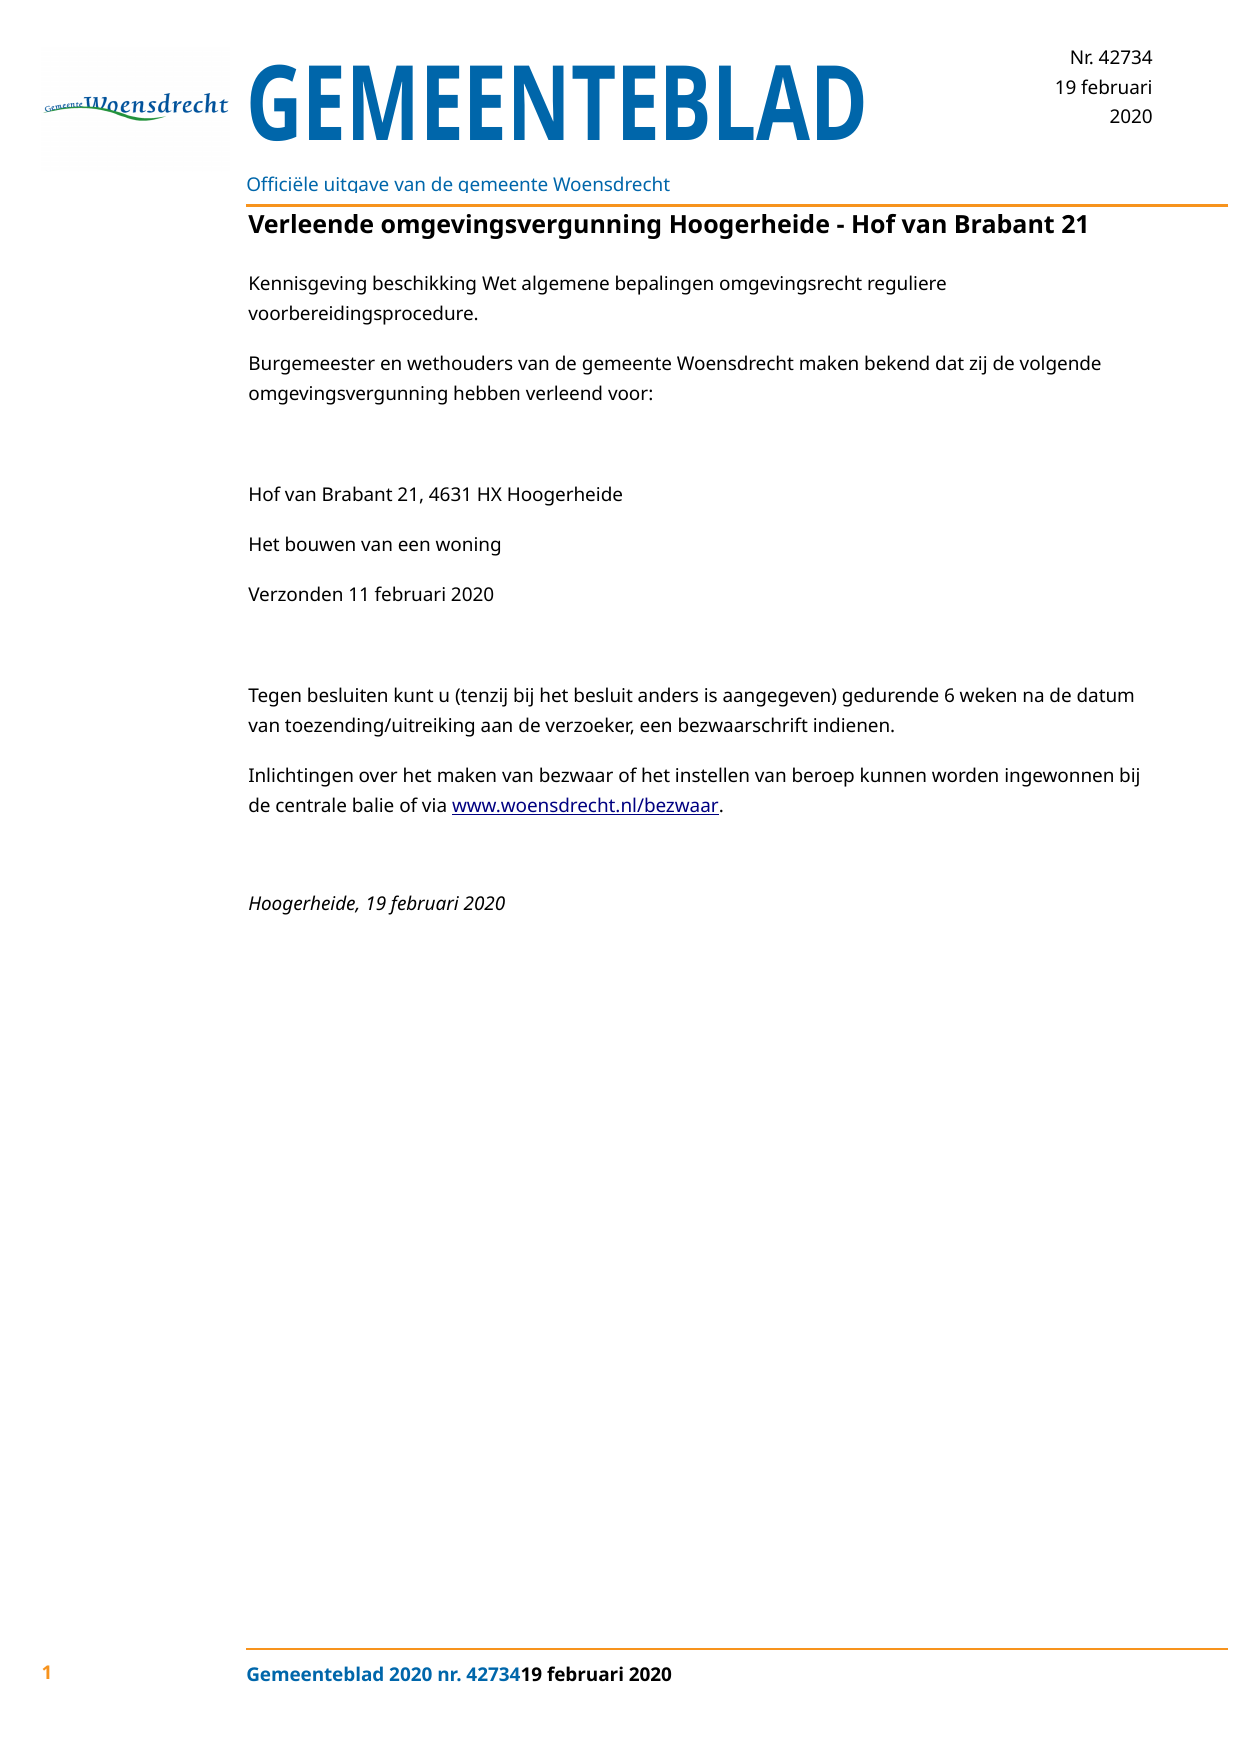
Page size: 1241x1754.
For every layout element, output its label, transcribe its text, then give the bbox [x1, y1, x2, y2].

text Het bouwen van een woning [248, 531, 1152, 557]
text Kennisgeving beschikking Wet algemene bepalingen omgevingsrecht reguliere voorbereidingsprocedure. [248, 270, 1152, 326]
text Hof van Brabant 21, 4631 HX Hoogerheide [248, 481, 1152, 506]
text Burgemeester en wethouders van de gemeente Woensdrecht maken bekend dat zij de volgende omgevingsvergunning hebben verleend voor: [248, 350, 1152, 406]
text Tegen besluiten kunt u (tenzij bij het besluit anders is aangegeven) gedurende 6 weken na de datum van toezending/uitreiking aan de verzoeker, een bezwaarschrift indienen. [248, 682, 1152, 738]
text Verzonden 11 februari 2020 [248, 582, 1152, 607]
text Verleende omgevingsvergunning Hoogerheide - Hof van Brabant 21 [248, 207, 1152, 241]
text Inlichtingen over het maken van bezwaar of het instellen van beroep kunnen worden ingewonnen bij de centrale balie of via www.woensdrecht.nl/bezwaar. [248, 762, 1152, 818]
text Hoogerheide, 19 februari 2020 [248, 890, 1152, 916]
picture [41, 47, 231, 172]
